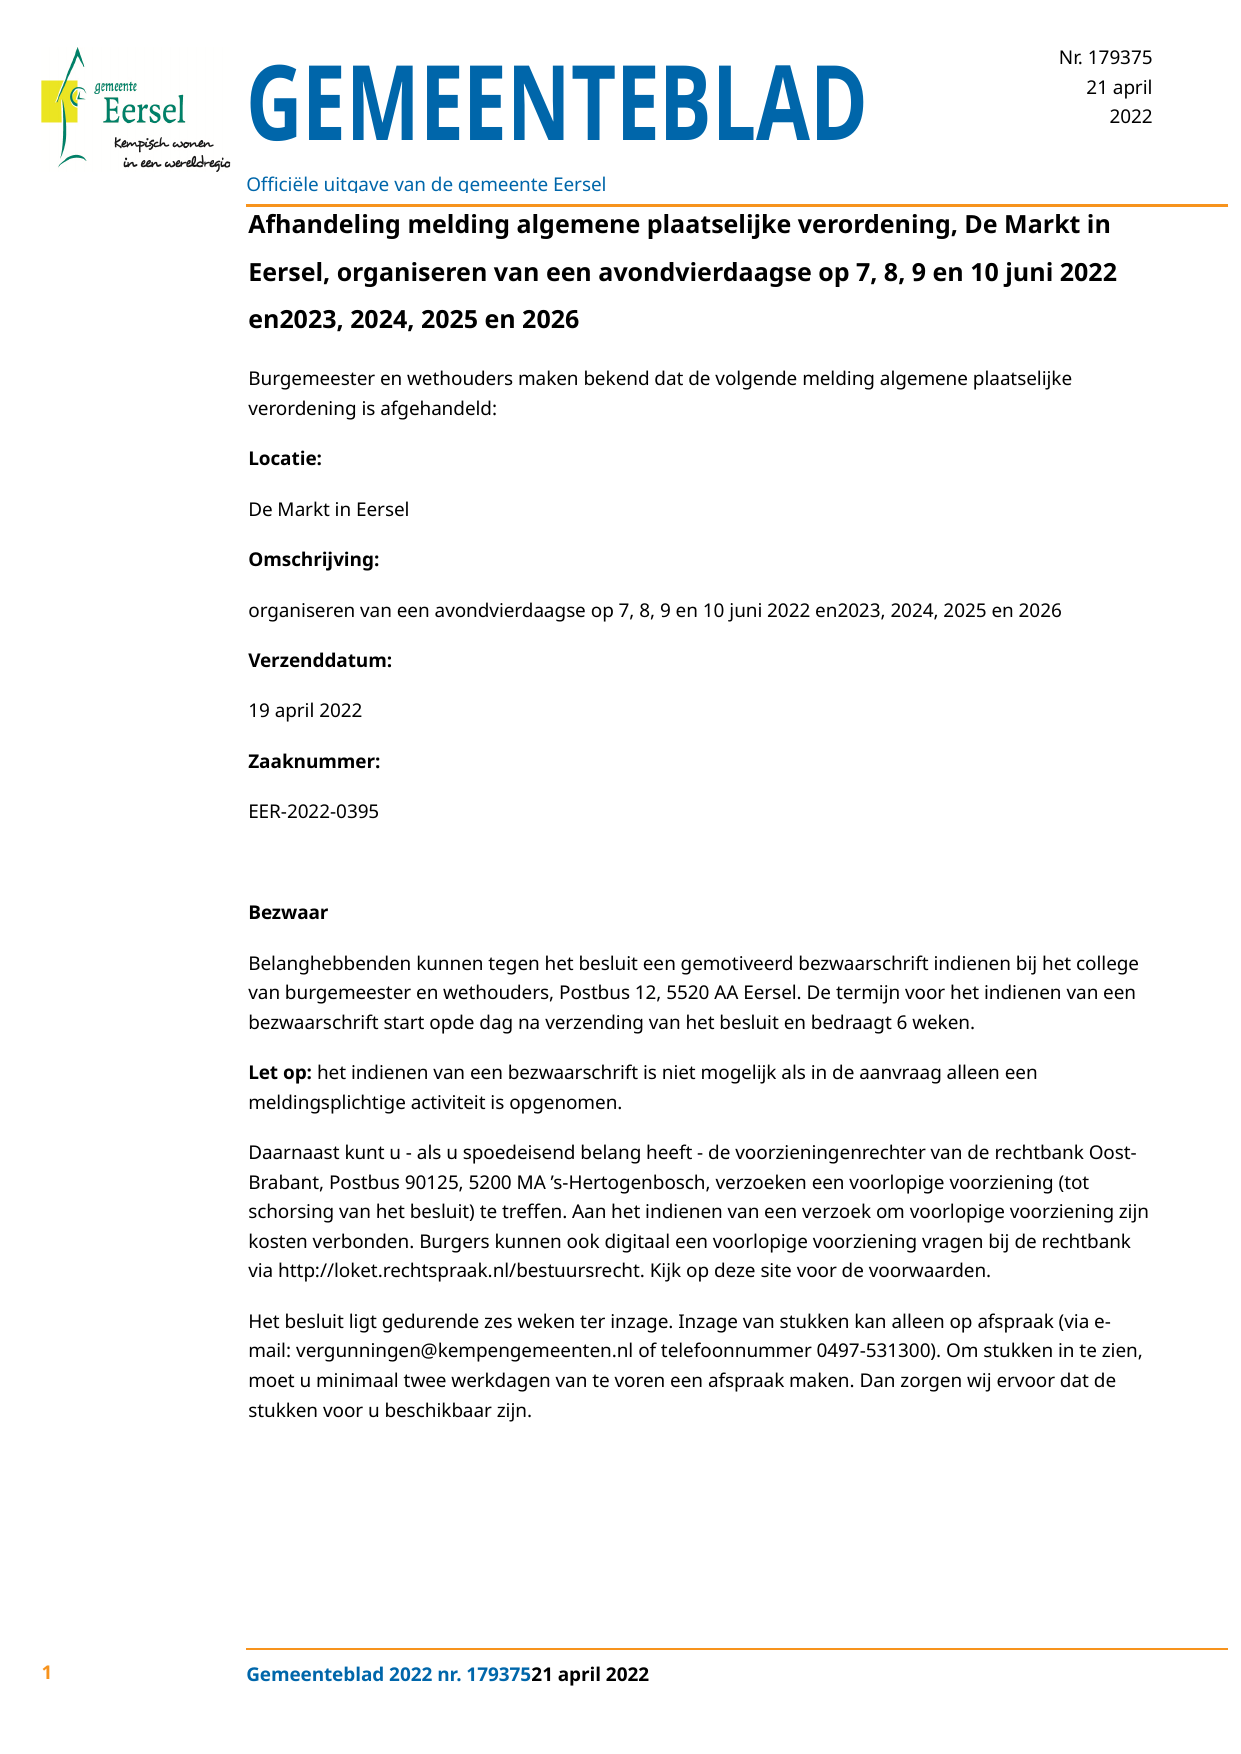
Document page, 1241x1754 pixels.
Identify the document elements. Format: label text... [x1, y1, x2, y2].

text Omschrijving: [248, 546, 1152, 572]
text 19 april 2022 [248, 698, 1152, 723]
text De Markt in Eersel [248, 496, 1152, 522]
text Locatie: [248, 446, 1152, 471]
text EER-2022-0395 [248, 798, 1152, 824]
text Zaaknummer: [248, 748, 1152, 774]
text Verzenddatum: [248, 647, 1152, 673]
text Belanghebbenden kunnen tegen het besluit een gemotiveerd bezwaarschrift indienen bij het college van burgemeester en wethouders, Postbus 12, 5520 AA Eersel. De termijn voor het indienen van een bezwaarschrift start opde dag na verzending van het besluit en bedraagt 6 weken. [248, 950, 1152, 1034]
text Let op: het indienen van een bezwaarschrift is niet mogelijk als in de aanvraag alleen een meldingsplichtige activiteit is opgenomen. [248, 1059, 1152, 1114]
picture [41, 47, 231, 172]
text Bezwaar [248, 899, 1152, 925]
text Afhandeling melding algemene plaatselijke verordening, De Markt in Eersel, organiseren van een avondvierdaagse op 7, 8, 9 en 10 juni 2022 en2023, 2024, 2025 en 2026 [248, 207, 1152, 336]
text Het besluit ligt gedurende zes weken ter inzage. Inzage van stukken kan alleen op afspraak (via e-mail: vergunningen@kempengemeenten.nl of telefoonnummer 0497-531300). Om stukken in te zien, moet u minimaal twee werkdagen van te voren een afspraak maken. Dan zorgen wij ervoor dat de stukken voor u beschikbaar zijn. [248, 1308, 1152, 1422]
text organiseren van een avondvierdaagse op 7, 8, 9 en 10 juni 2022 en2023, 2024, 2025 en 2026 [248, 597, 1152, 622]
text Daarnaast kunt u - als u spoedeisend belang heeft - de voorzieningenrechter van de rechtbank Oost-Brabant, Postbus 90125, 5200 MA ’s-Hertogenbosch, verzoeken een voorlopige voorziening (tot schorsing van het besluit) te treffen. Aan het indienen van een verzoek om voorlopige voorziening zijn kosten verbonden. Burgers kunnen ook digitaal een voorlopige voorziening vragen bij de rechtbank via http://loket.rechtspraak.nl/bestuursrecht. Kijk op deze site voor de voorwaarden. [248, 1139, 1152, 1283]
text Burgemeester en wethouders maken bekend dat de volgende melding algemene plaatselijke verordening is afgehandeld: [248, 366, 1152, 421]
